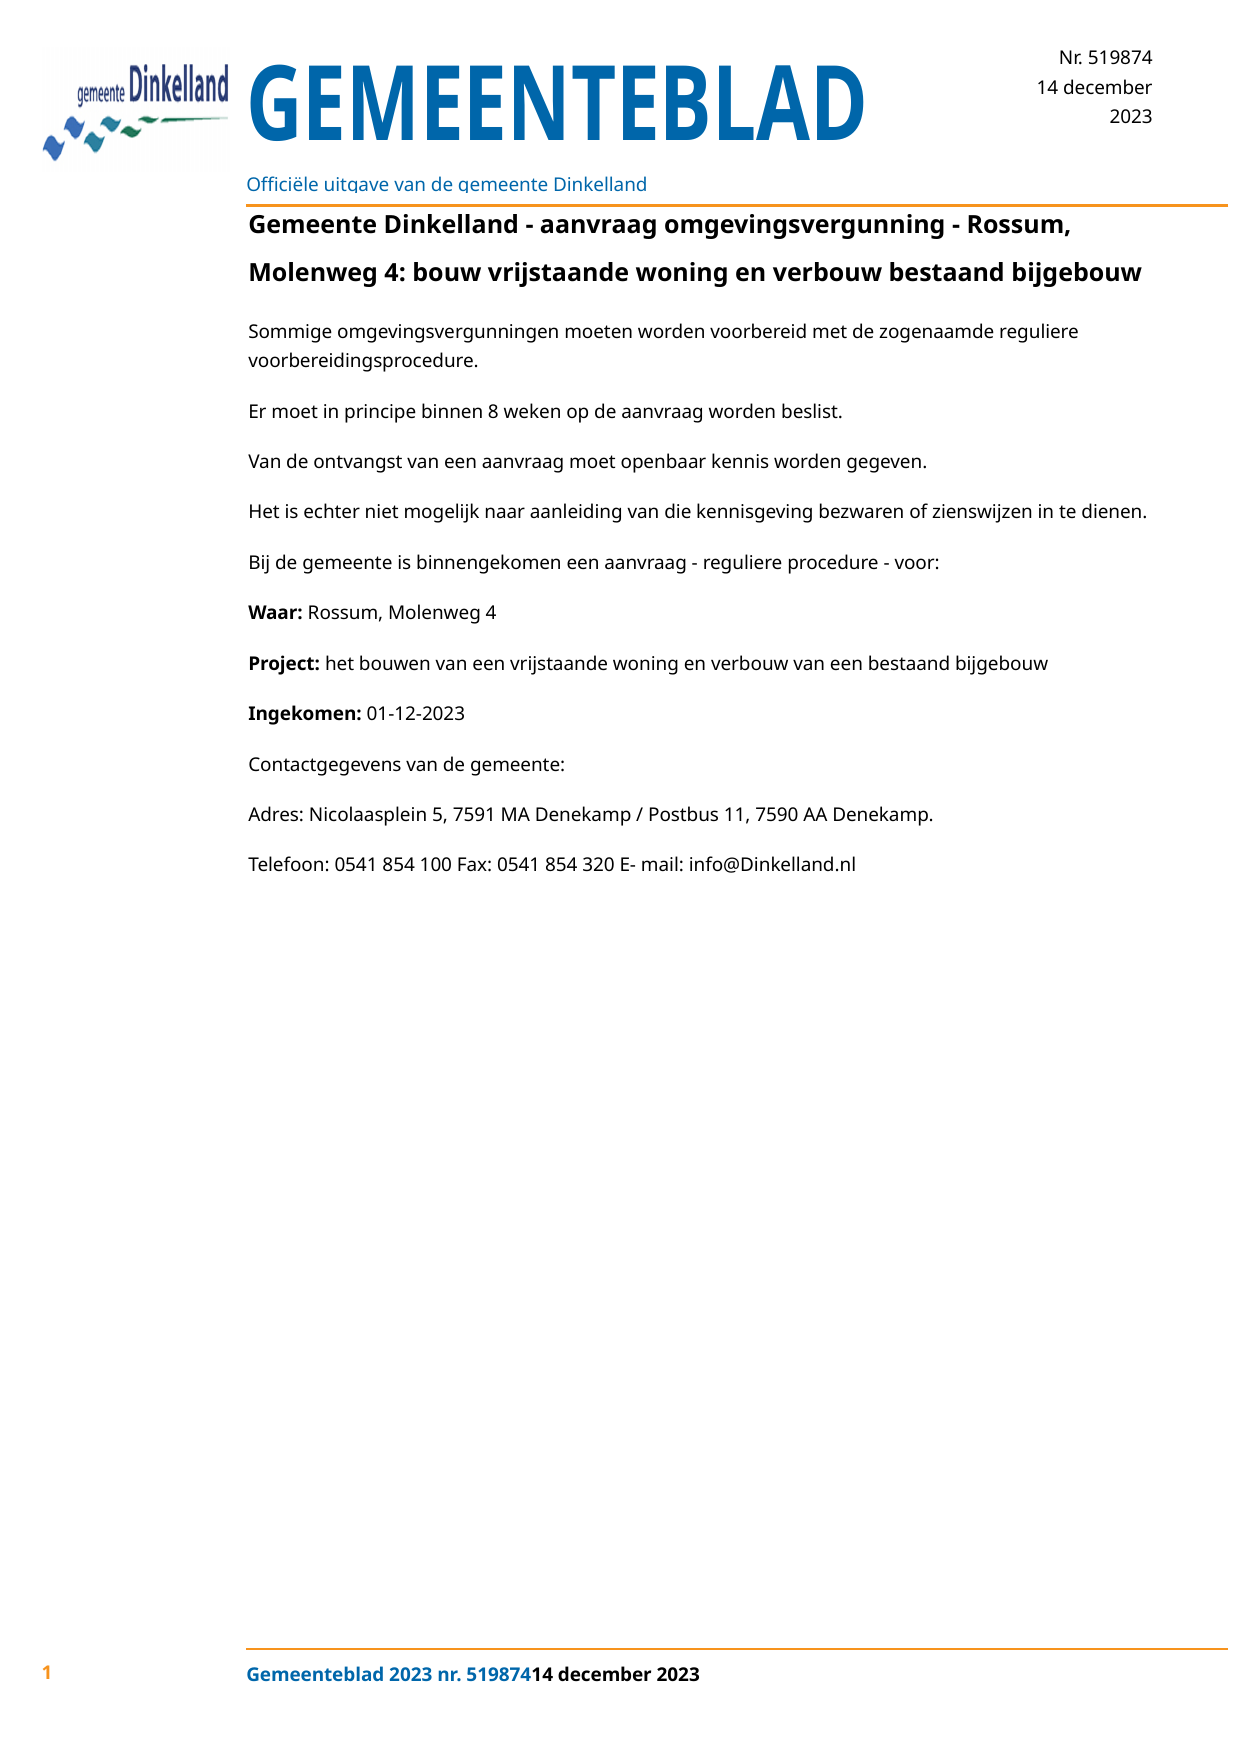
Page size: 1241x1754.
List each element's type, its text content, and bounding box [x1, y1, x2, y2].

text Bij de gemeente is binnengekomen een aanvraag - reguliere procedure - voor: [248, 549, 1152, 575]
text Contactgegevens van de gemeente: [248, 751, 1152, 777]
text Project: het bouwen van een vrijstaande woning en verbouw van een bestaand bijgebouw [248, 650, 1152, 676]
text Het is echter niet mogelijk naar aanleiding van die kennisgeving bezwaren of zienswijzen in te dienen. [248, 499, 1152, 524]
text Waar: Rossum, Molenweg 4 [248, 599, 1152, 625]
text Er moet in principe binnen 8 weken op de aanvraag worden beslist. [248, 398, 1152, 424]
text Gemeente Dinkelland - aanvraag omgevingsvergunning - Rossum, Molenweg 4: bouw vrijstaande woning en verbouw bestaand bijgebouw [248, 207, 1152, 288]
text Adres: Nicolaasplein 5, 7591 MA Denekamp / Postbus 11, 7590 AA Denekamp. [248, 801, 1152, 827]
text Ingekomen: 01-12-2023 [248, 700, 1152, 726]
text Van de ontvangst van een aanvraag moet openbaar kennis worden gegeven. [248, 448, 1152, 474]
picture [41, 47, 231, 172]
text Telefoon: 0541 854 100 Fax: 0541 854 320 E- mail: info@Dinkelland.nl [248, 852, 1152, 877]
text Sommige omgevingsvergunningen moeten worden voorbereid met de zogenaamde reguliere voorbereidingsprocedure. [248, 318, 1152, 373]
